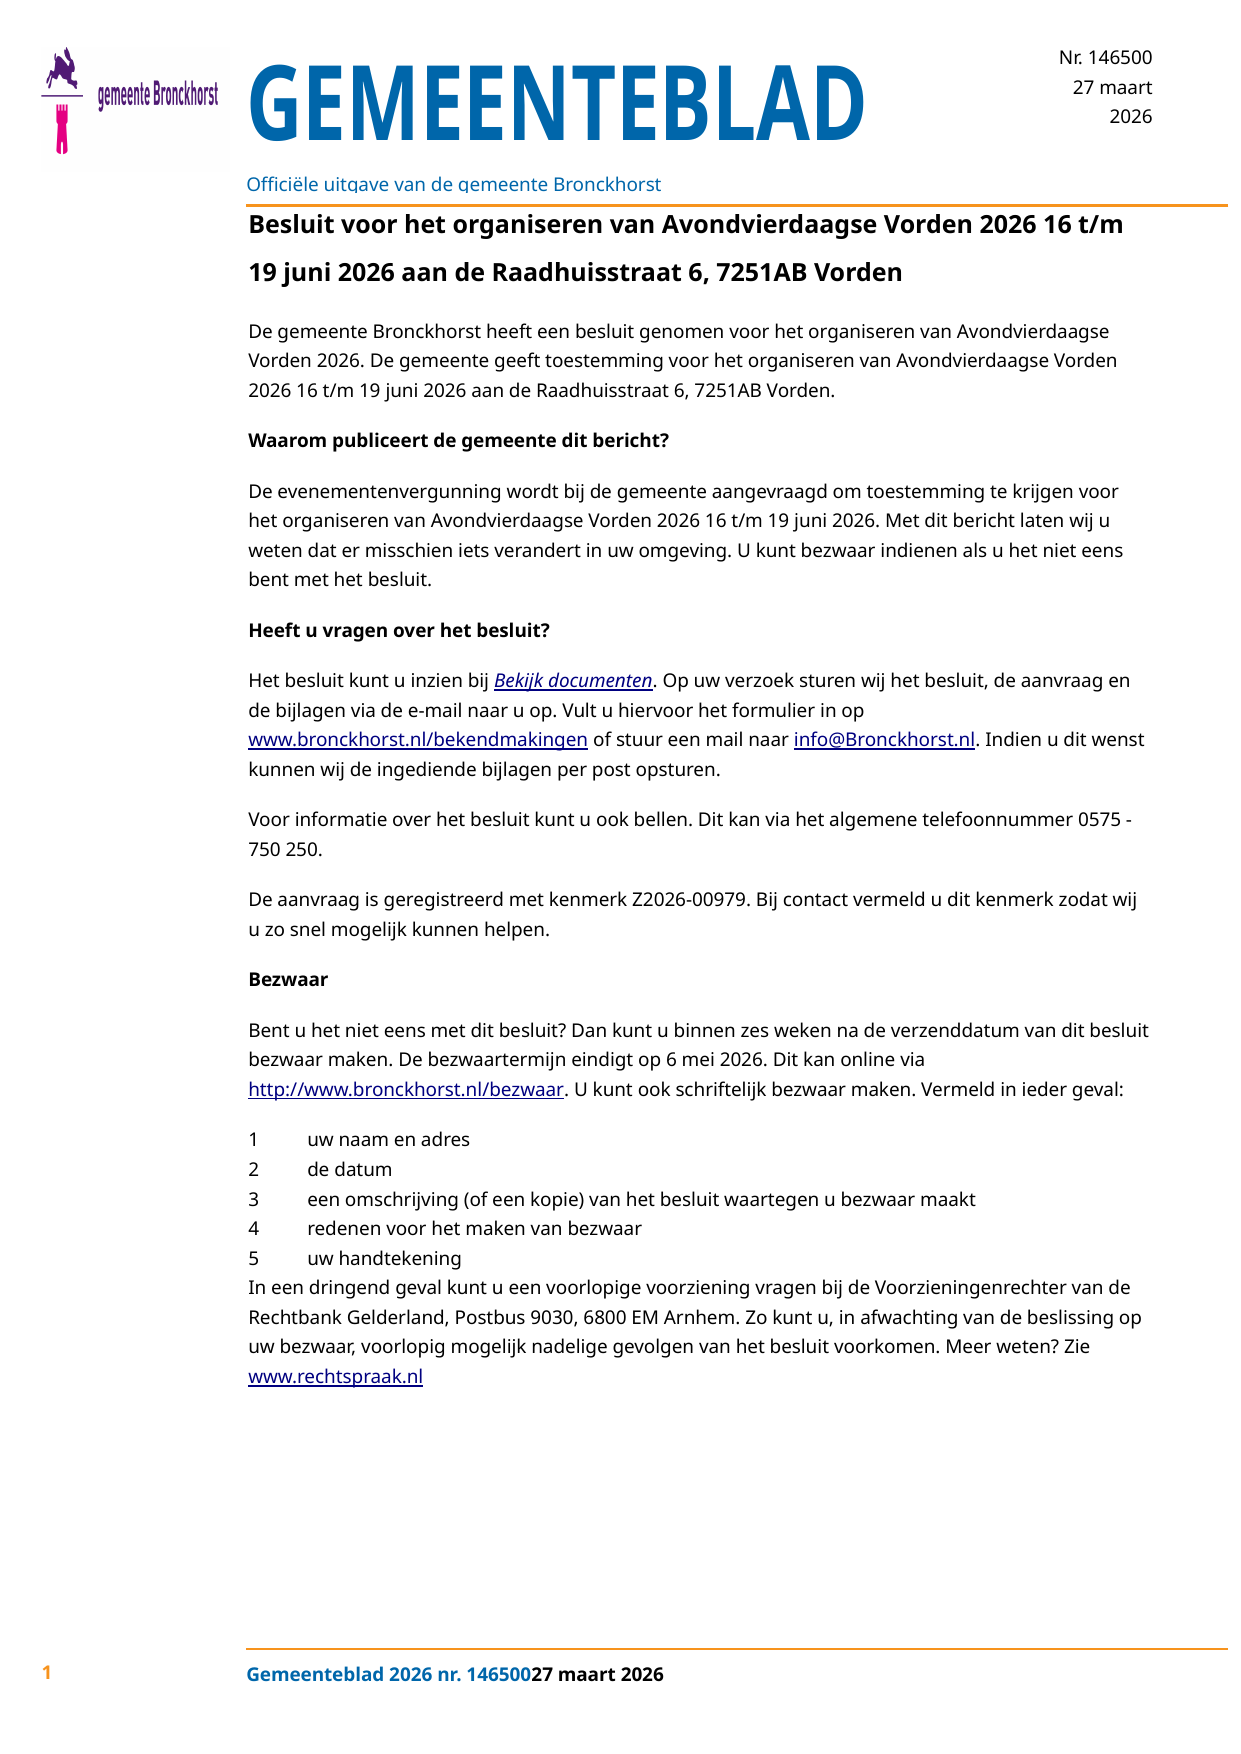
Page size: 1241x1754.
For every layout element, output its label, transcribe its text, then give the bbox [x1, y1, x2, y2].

list een omschrijving (of een kopie) van het besluit waartegen u bezwaar maakt [248, 1186, 1152, 1212]
text Bent u het niet eens met dit besluit? Dan kunt u binnen zes weken na de verzenddatum van dit besluit bezwaar maken. De bezwaartermijn eindigt op 6 mei 2026. Dit kan online via http://www.bronckhorst.nl/bezwaar. U kunt ook schriftelijk bezwaar maken. Vermeld in ieder geval: [248, 1017, 1152, 1102]
picture [41, 47, 231, 172]
text Heeft u vragen over het besluit? [248, 617, 1152, 643]
list redenen voor het maken van bezwaar [248, 1215, 1152, 1241]
list uw naam en adres [248, 1127, 1152, 1152]
text De aanvraag is geregistreerd met kenmerk Z2026-00979. Bij contact vermeld u dit kenmerk zodat wij u zo snel mogelijk kunnen helpen. [248, 887, 1152, 942]
text De evenementenvergunning wordt bij de gemeente aangevraagd om toestemming te krijgen voor het organiseren van Avondvierdaagse Vorden 2026 16 t/m 19 juni 2026. Met dit bericht laten wij u weten dat er misschien iets verandert in uw omgeving. U kunt bezwaar indienen als u het niet eens bent met het besluit. [248, 478, 1152, 592]
list uw handtekening [248, 1245, 1152, 1271]
text Bezwaar [248, 967, 1152, 992]
text De gemeente Bronckhorst heeft een besluit genomen voor het organiseren van Avondvierdaagse Vorden 2026. De gemeente geeft toestemming voor het organiseren van Avondvierdaagse Vorden 2026 16 t/m 19 juni 2026 aan de Raadhuisstraat 6, 7251AB Vorden. [248, 318, 1152, 403]
text Waarom publiceert de gemeente dit bericht? [248, 427, 1152, 453]
text Besluit voor het organiseren van Avondvierdaagse Vorden 2026 16 t/m 19 juni 2026 aan de Raadhuisstraat 6, 7251AB Vorden [248, 207, 1152, 288]
text In een dringend geval kunt u een voorlopige voorziening vragen bij de Voorzieningenrechter van de Rechtbank Gelderland, Postbus 9030, 6800 EM Arnhem. Zo kunt u, in afwachting van de beslissing op uw bezwaar, voorlopig mogelijk nadelige gevolgen van het besluit voorkomen. Meer weten? Zie www.rechtspraak.nl [248, 1274, 1152, 1389]
text Het besluit kunt u inzien bij Bekijk documenten. Op uw verzoek sturen wij het besluit, de aanvraag en de bijlagen via de e-mail naar u op. Vult u hiervoor het formulier in op www.bronckhorst.nl/bekendmakingen of stuur een mail naar info@Bronckhorst.nl. Indien u dit wenst kunnen wij de ingediende bijlagen per post opsturen. [248, 667, 1152, 782]
text Voor informatie over het besluit kunt u ook bellen. Dit kan via het algemene telefoonnummer 0575 - 750 250. [248, 807, 1152, 862]
list de datum [248, 1156, 1152, 1182]
